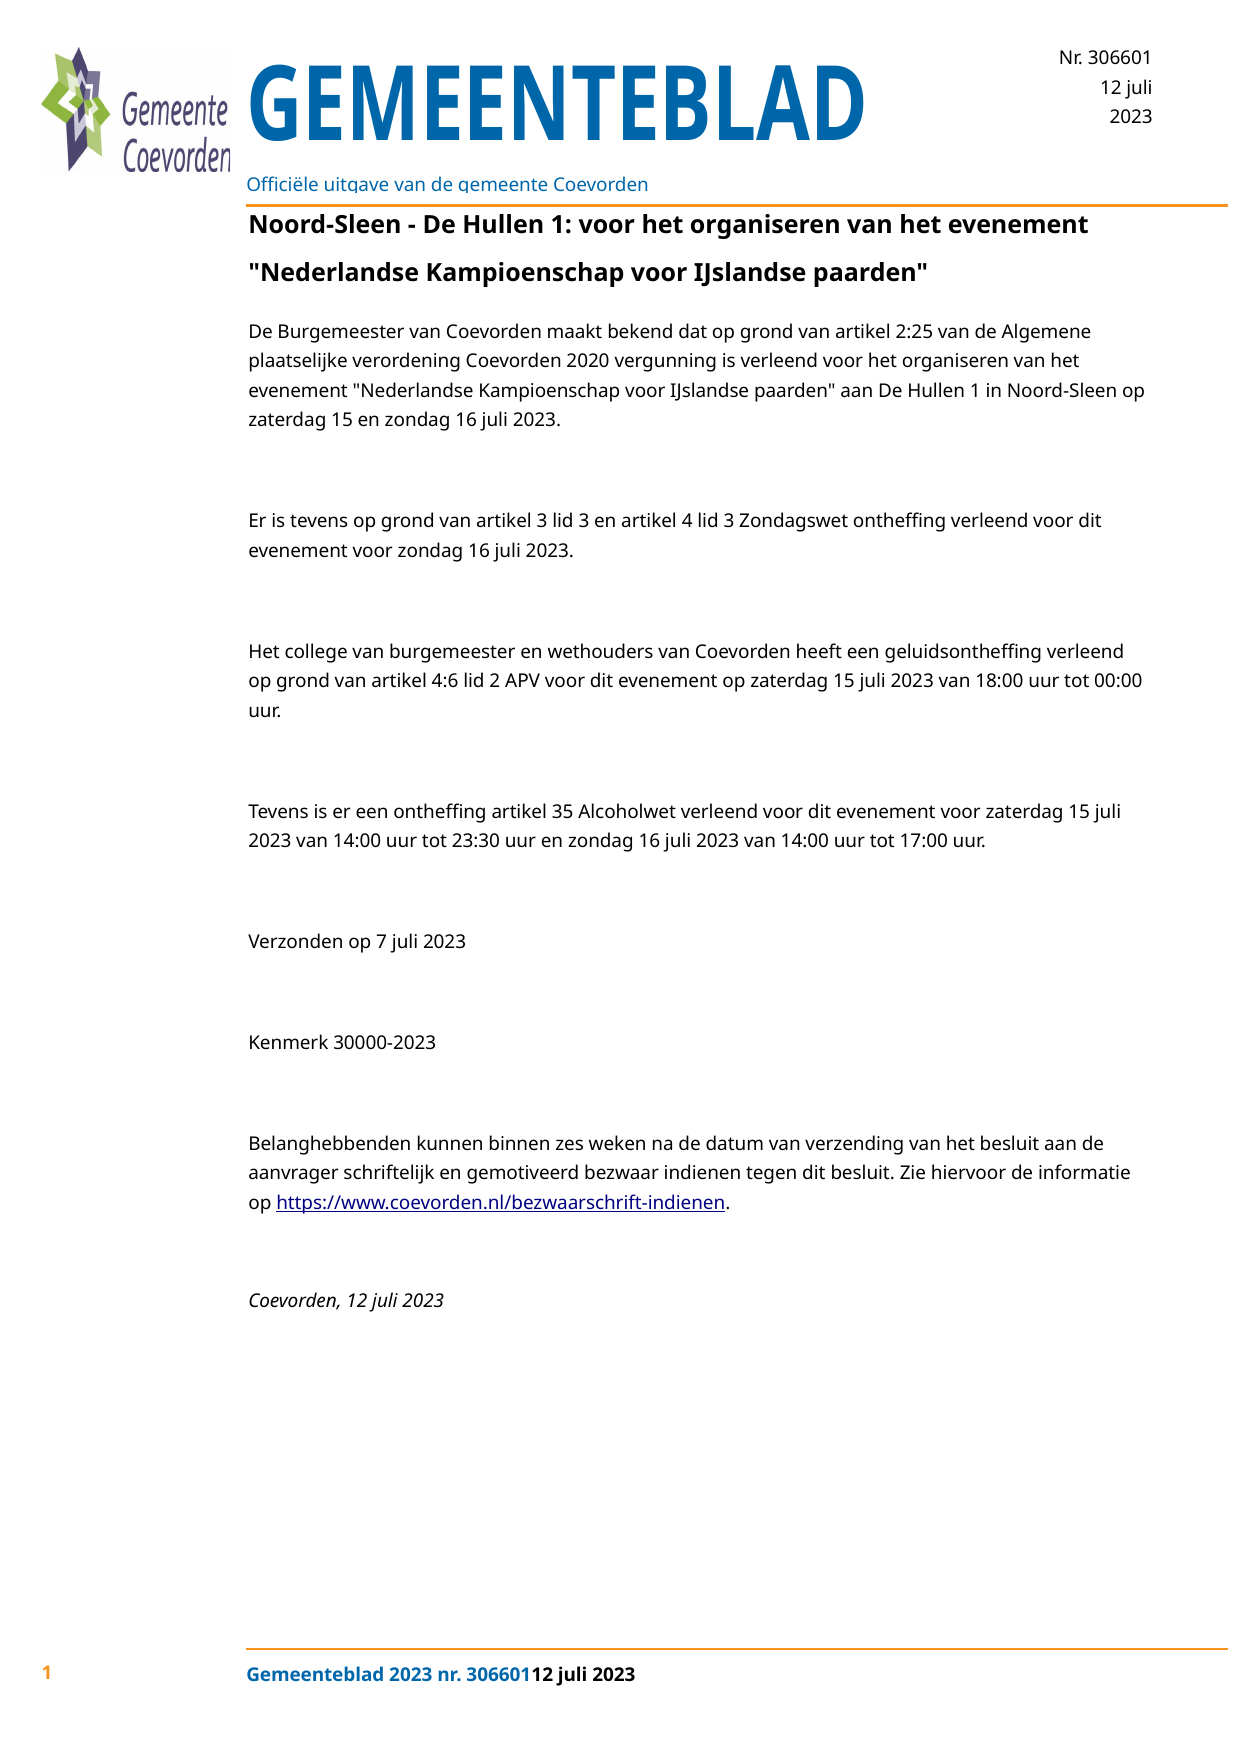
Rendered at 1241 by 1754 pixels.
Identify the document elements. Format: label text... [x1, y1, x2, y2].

text Tevens is er een ontheffing artikel 35 Alcoholwet verleend voor dit evenement voor zaterdag 15 juli 2023 van 14:00 uur tot 23:30 uur en zondag 16 juli 2023 van 14:00 uur tot 17:00 uur. [248, 798, 1152, 853]
text Coevorden, 12 juli 2023 [248, 1287, 1152, 1313]
text Het college van burgemeester en wethouders van Coevorden heeft een geluidsontheffing verleend op grond van artikel 4:6 lid 2 APV voor dit evenement op zaterdag 15 juli 2023 van 18:00 uur tot 00:00 uur. [248, 638, 1152, 723]
text Noord-Sleen - De Hullen 1: voor het organiseren van het evenement "Nederlandse Kampioenschap voor IJslandse paarden" [248, 207, 1152, 288]
picture [41, 47, 231, 172]
text Kenmerk 30000-2023 [248, 1029, 1152, 1055]
text Belanghebbenden kunnen binnen zes weken na de datum van verzending van het besluit aan de aanvrager schriftelijk en gemotiveerd bezwaar indienen tegen dit besluit. Zie hiervoor de informatie op https://www.coevorden.nl/bezwaarschrift-indienen. [248, 1130, 1152, 1215]
text Er is tevens op grond van artikel 3 lid 3 en artikel 4 lid 3 Zondagswet ontheffing verleend voor dit evenement voor zondag 16 juli 2023. [248, 507, 1152, 563]
text De Burgemeester van Coevorden maakt bekend dat op grond van artikel 2:25 van de Algemene plaatselijke verordening Coevorden 2020 vergunning is verleend voor het organiseren van het evenement "Nederlandse Kampioenschap voor IJslandse paarden" aan De Hullen 1 in Noord-Sleen op zaterdag 15 en zondag 16 juli 2023. [248, 318, 1152, 432]
text Verzonden op 7 juli 2023 [248, 928, 1152, 954]
